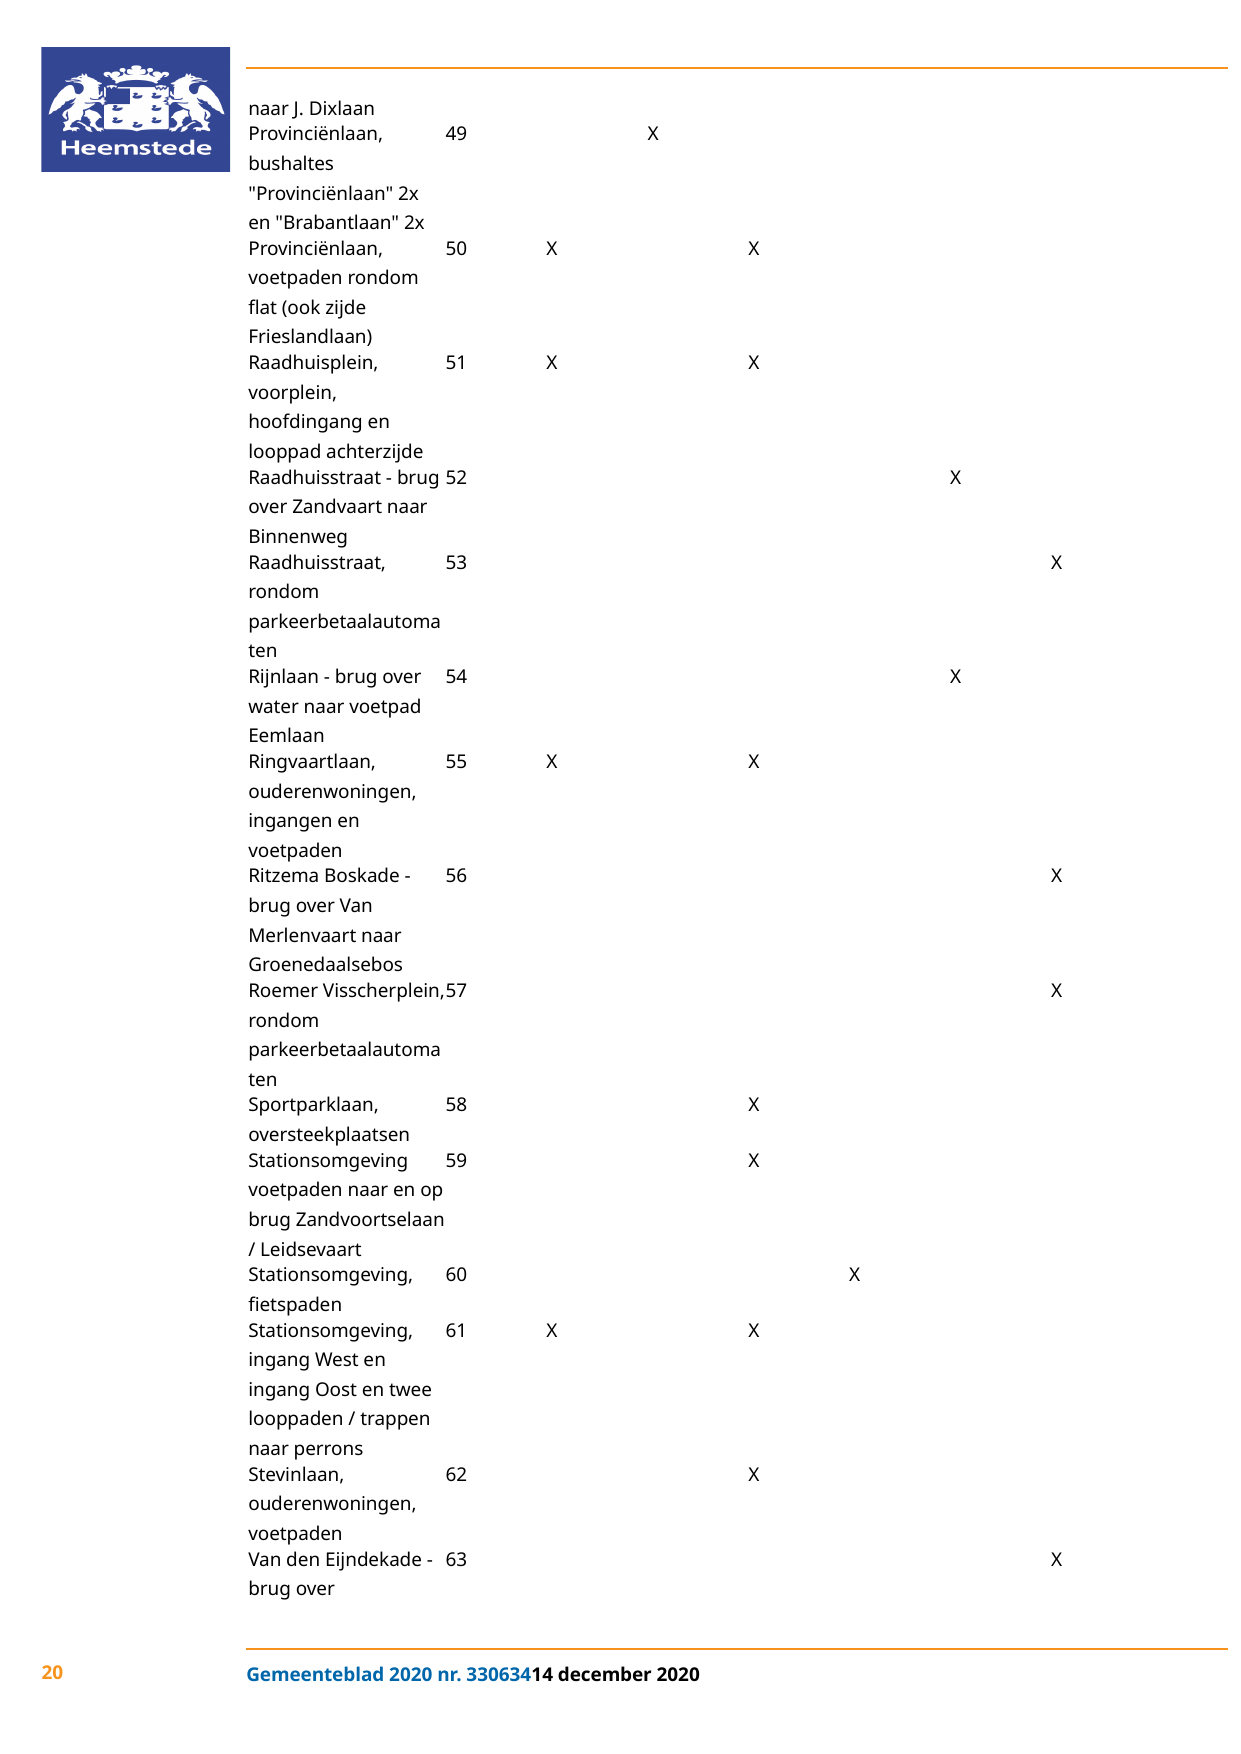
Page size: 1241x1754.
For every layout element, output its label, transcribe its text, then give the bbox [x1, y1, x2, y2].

table_cell [849, 1147, 950, 1261]
table_cell [950, 1546, 1051, 1601]
table_cell Ringvaartlaan, ouderenwoningen, ingangen en voetpaden [248, 748, 445, 863]
table_cell Sportparklaan, oversteekplaatsen [248, 1092, 445, 1147]
table_cell [647, 1317, 748, 1461]
table_cell 60 [445, 1261, 546, 1317]
table_cell [546, 663, 647, 748]
table_cell [849, 663, 950, 748]
table_cell [950, 863, 1051, 977]
table_cell [1051, 95, 1152, 121]
table_cell 49 [445, 121, 546, 235]
table_cell 52 [445, 464, 546, 549]
table_cell Rijnlaan - brug over water naar voetpad Eemlaan [248, 663, 445, 748]
table_cell [950, 95, 1051, 121]
table_cell Stationsomgeving, ingang West en ingang Oost en twee looppaden / trappen naar perrons [248, 1317, 445, 1461]
table_cell [1051, 350, 1152, 464]
table_cell [950, 977, 1051, 1092]
table_cell [748, 95, 849, 121]
table_cell Stationsomgeving voetpaden naar en op brug Zandvoortselaan / Leidsevaart [248, 1147, 445, 1261]
table_cell 53 [445, 549, 546, 663]
table_cell 61 [445, 1317, 546, 1461]
table_cell 58 [445, 1092, 546, 1147]
table_cell [1051, 1261, 1152, 1317]
table_cell [647, 464, 748, 549]
table_cell 59 [445, 1147, 546, 1261]
table_cell [1051, 121, 1152, 235]
table_cell [647, 1461, 748, 1546]
table_cell [647, 863, 748, 977]
table_cell [849, 863, 950, 977]
table_cell 50 [445, 235, 546, 349]
table_cell Provinciënlaan, voetpaden rondom flat (ook zijde Frieslandlaan) [248, 235, 445, 349]
table_cell naar J. Dixlaan [248, 95, 445, 121]
table_cell [849, 121, 950, 235]
table_cell X [1051, 1546, 1152, 1601]
table_cell X [546, 748, 647, 863]
table_cell [748, 977, 849, 1092]
table_cell [647, 663, 748, 748]
table_cell [647, 1261, 748, 1317]
table_cell [647, 549, 748, 663]
table_cell 63 [445, 1546, 546, 1601]
table_cell Van den Eijndekade - brug over [248, 1546, 445, 1601]
table_cell X [1051, 863, 1152, 977]
table_cell [546, 464, 647, 549]
table_cell [647, 235, 748, 349]
table_cell [950, 1461, 1051, 1546]
table_cell [1051, 464, 1152, 549]
table_cell X [748, 1092, 849, 1147]
table_cell Raadhuisstraat - brug over Zandvaart naar Binnenweg [248, 464, 445, 549]
table_cell X [748, 748, 849, 863]
table_cell [1051, 1461, 1152, 1546]
table_cell [546, 121, 647, 235]
table_cell [748, 464, 849, 549]
table_cell 57 [445, 977, 546, 1092]
table_cell Ritzema Boskade - brug over Van Merlenvaart naar Groenedaalsebos [248, 863, 445, 977]
table_cell [546, 1546, 647, 1601]
table_cell [647, 95, 748, 121]
table_cell 55 [445, 748, 546, 863]
table_cell [1051, 748, 1152, 863]
table_cell 56 [445, 863, 546, 977]
table_cell [748, 863, 849, 977]
table_cell [1051, 1317, 1152, 1461]
table_cell [1051, 663, 1152, 748]
table_cell X [849, 1261, 950, 1317]
table_cell [849, 977, 950, 1092]
table_cell X [546, 350, 647, 464]
table_cell [546, 1461, 647, 1546]
table_cell Roemer Visscherplein, rondom parkeerbetaalautomaten [248, 977, 445, 1092]
table_cell X [748, 1461, 849, 1546]
table_cell Provinciënlaan, bushaltes "Provinciënlaan" 2x en "Brabantlaan" 2x [248, 121, 445, 235]
table_cell [748, 1261, 849, 1317]
table_cell [849, 1461, 950, 1546]
table_cell [849, 1546, 950, 1601]
table_cell [748, 121, 849, 235]
table_cell [849, 235, 950, 349]
table_cell [950, 350, 1051, 464]
picture [41, 47, 231, 172]
table_cell [849, 464, 950, 549]
table_cell Raadhuisstraat, rondom parkeerbetaalautomaten [248, 549, 445, 663]
table_cell [950, 1261, 1051, 1317]
table_cell Stevinlaan, ouderenwoningen, voetpaden [248, 1461, 445, 1546]
table_cell [647, 350, 748, 464]
table_cell [546, 863, 647, 977]
table_cell [647, 977, 748, 1092]
table_cell [647, 748, 748, 863]
table_cell X [748, 1317, 849, 1461]
table_cell [950, 1147, 1051, 1261]
table_cell X [748, 235, 849, 349]
table_cell [950, 1317, 1051, 1461]
table_cell [445, 95, 546, 121]
table_cell [849, 1092, 950, 1147]
table_cell [950, 549, 1051, 663]
table_cell [849, 748, 950, 863]
table_cell Raadhuisplein, voorplein, hoofdingang en looppad achterzijde [248, 350, 445, 464]
table_cell [647, 1546, 748, 1601]
table_cell [546, 1261, 647, 1317]
table_cell [849, 549, 950, 663]
table_cell [1051, 1147, 1152, 1261]
table_cell [849, 1317, 950, 1461]
table_cell [950, 1092, 1051, 1147]
table_cell X [748, 1147, 849, 1261]
table_cell [546, 977, 647, 1092]
table_cell [546, 1147, 647, 1261]
table_cell X [950, 663, 1051, 748]
table_cell [1051, 1092, 1152, 1147]
table_cell [546, 1092, 647, 1147]
table_cell [849, 95, 950, 121]
table_cell Stationsomgeving, fietspaden [248, 1261, 445, 1317]
table_cell [748, 663, 849, 748]
table_cell [647, 1092, 748, 1147]
table_cell 62 [445, 1461, 546, 1546]
table_cell 54 [445, 663, 546, 748]
table_cell X [950, 464, 1051, 549]
table_cell X [1051, 977, 1152, 1092]
table_cell [748, 549, 849, 663]
table_cell [950, 121, 1051, 235]
table_cell [647, 1147, 748, 1261]
table_cell [748, 1546, 849, 1601]
table_cell X [546, 235, 647, 349]
table_cell [950, 235, 1051, 349]
table_cell X [748, 350, 849, 464]
table_cell [546, 549, 647, 663]
table_cell X [1051, 549, 1152, 663]
table_cell [849, 350, 950, 464]
table_cell [546, 95, 647, 121]
table_cell X [546, 1317, 647, 1461]
table_cell X [647, 121, 748, 235]
table_cell [950, 748, 1051, 863]
table_cell [1051, 235, 1152, 349]
table_cell 51 [445, 350, 546, 464]
